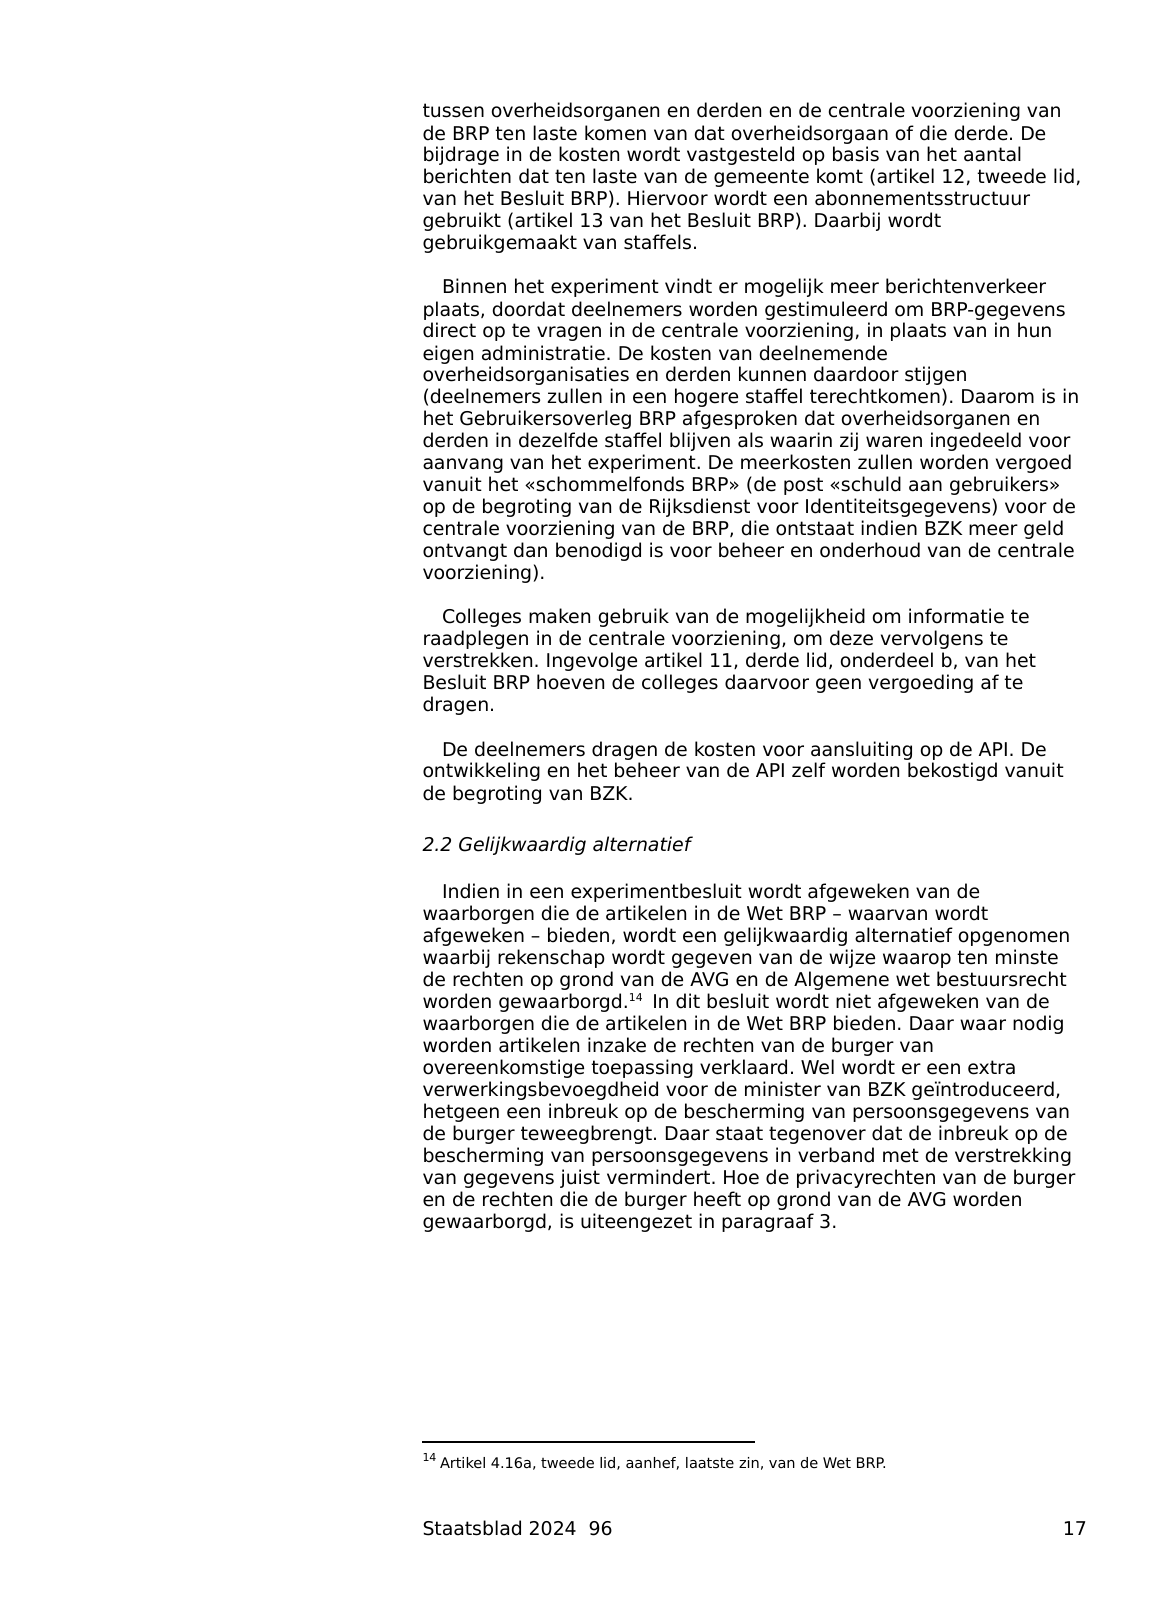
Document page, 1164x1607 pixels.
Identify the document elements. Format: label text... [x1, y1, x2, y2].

subtitle 2.2 Gelijkwaardig alternatief [422, 834, 1087, 856]
text Artikel 4.16a, tweede lid, aanhef, laatste zin, van de Wet BRP. [422, 1451, 1087, 1473]
text De deelnemers dragen de kosten voor aansluiting op de API. De ontwikkeling en het beheer van de API zelf worden bekostigd vanuit de begroting van BZK. [422, 738, 1087, 804]
text Binnen het experiment vindt er mogelijk meer berichtenverkeer plaats, doordat deelnemers worden gestimuleerd om BRP-gegevens direct op te vragen in de centrale voorziening, in plaats van in hun eigen administratie. De kosten van deelnemende overheidsorganisaties en derden kunnen daardoor stijgen (deelnemers zullen in een hogere staffel terechtkomen). Daarom is in het Gebruikersoverleg BRP afgesproken dat overheidsorganen en derden in dezelfde staffel blijven als waarin zij waren ingedeeld voor aanvang van het experiment. De meerkosten zullen worden vergoed vanuit het «schommelfonds BRP» (de post «schuld aan gebruikers» op de begroting van de Rijksdienst voor Identiteitsgegevens) voor de centrale voorziening van de BRP, die ontstaat indien BZK meer geld ontvangt dan benodigd is voor beheer en onderhoud van de centrale voorziening). [422, 276, 1087, 584]
text Indien in een experimentbesluit wordt afgeweken van de waarborgen die de artikelen in de Wet BRP – waarvan wordt afgeweken – bieden, wordt een gelijkwaardig alternatief opgenomen waarbij rekenschap wordt gegeven van de wijze waarop ten minste de rechten op grond van de AVG en de Algemene wet bestuursrecht worden gewaarborgd. In dit besluit wordt niet afgeweken van de waarborgen die de artikelen in de Wet BRP bieden. Daar waar nodig worden artikelen inzake de rechten van de burger van overeenkomstige toepassing verklaard. Wel wordt er een extra verwerkingsbevoegdheid voor de minister van BZK geïntroduceerd, hetgeen een inbreuk op de bescherming van persoonsgegevens van de burger teweegbrengt. Daar staat tegenover dat de inbreuk op de bescherming van persoonsgegevens in verband met de verstrekking van gegevens juist vermindert. Hoe de privacyrechten van de burger en de rechten die de burger heeft op grond van de AVG worden gewaarborgd, is uiteengezet in paragraaf 3. [422, 881, 1087, 1233]
text Colleges maken gebruik van de mogelijkheid om informatie te raadplegen in de centrale voorziening, om deze vervolgens te verstrekken. Ingevolge artikel 11, derde lid, onderdeel b, van het Besluit BRP hoeven de colleges daarvoor geen vergoeding af te dragen. [422, 606, 1087, 716]
text tussen overheidsorganen en derden en de centrale voorziening van de BRP ten laste komen van dat overheidsorgaan of die derde. De bijdrage in de kosten wordt vastgesteld op basis van het aantal berichten dat ten laste van de gemeente komt (artikel 12, tweede lid, van het Besluit BRP). Hiervoor wordt een abonnementsstructuur gebruikt (artikel 13 van het Besluit BRP). Daarbij wordt gebruikgemaakt van staffels. [422, 100, 1087, 254]
